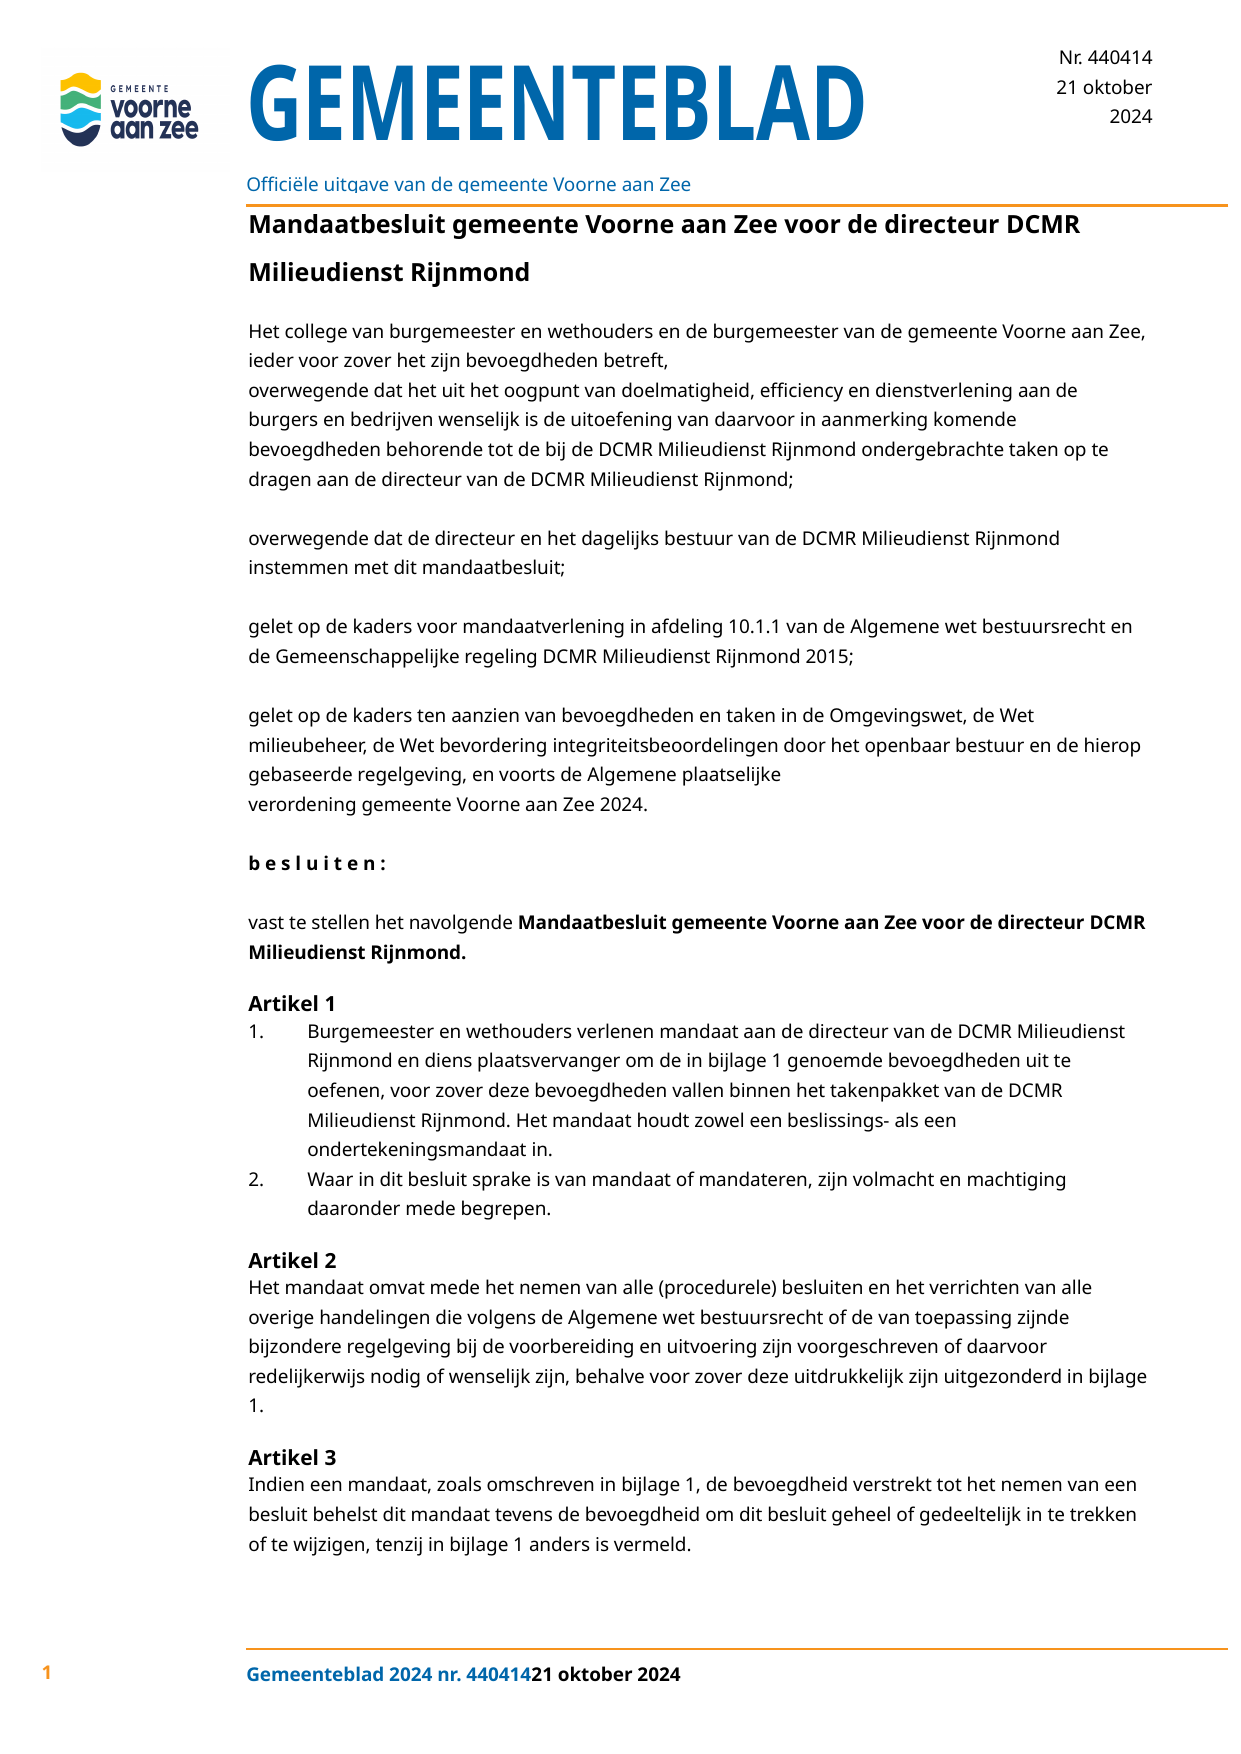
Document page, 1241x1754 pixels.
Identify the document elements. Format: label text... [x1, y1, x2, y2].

text Het college van burgemeester en wethouders en de burgemeester van de gemeente Voorne aan Zee, ieder voor zover het zijn bevoegdheden betreft, [248, 318, 1152, 373]
picture [41, 47, 231, 172]
text gelet op de kaders ten aanzien van bevoegdheden en taken in de Omgevingswet, de Wet milieubeheer, de Wet bevordering integriteitsbeoordelingen door het openbaar bestuur en de hierop gebaseerde regelgeving, en voorts de Algemene plaatselijke [248, 702, 1152, 787]
list Burgemeester en wethouders verlenen mandaat aan de directeur van de DCMR Milieudienst Rijnmond en diens plaatsvervanger om de in bijlage 1 genoemde bevoegdheden uit te oefenen, voor zover deze bevoegdheden vallen binnen het takenpakket van de DCMR Milieudienst Rijnmond. Het mandaat houdt zowel een beslissings- als een ondertekeningsmandaat in. [248, 1018, 1152, 1162]
text vast te stellen het navolgende Mandaatbesluit gemeente Voorne aan Zee voor de directeur DCMR Milieudienst Rijnmond. [248, 909, 1152, 965]
text Artikel 1 [248, 989, 1152, 1018]
text gelet op de kaders voor mandaatverlening in afdeling 10.1.1 van de Algemene wet bestuursrecht en de Gemeenschappelijke regeling DCMR Milieudienst Rijnmond 2015; [248, 614, 1152, 669]
text Indien een mandaat, zoals omschreven in bijlage 1, de bevoegdheid verstrekt tot het nemen van een besluit behelst dit mandaat tevens de bevoegdheid om dit besluit geheel of gedeeltelijk in te trekken of te wijzigen, tenzij in bijlage 1 anders is vermeld. [248, 1472, 1152, 1556]
text Artikel 2 [248, 1246, 1152, 1274]
list Waar in dit besluit sprake is van mandaat of mandateren, zijn volmacht en machtiging daaronder mede begrepen. [248, 1166, 1152, 1221]
text Artikel 3 [248, 1443, 1152, 1472]
text Mandaatbesluit gemeente Voorne aan Zee voor de directeur DCMR Milieudienst Rijnmond [248, 207, 1152, 288]
text b e s l u i t e n : [248, 850, 1152, 876]
text verordening gemeente Voorne aan Zee 2024. [248, 791, 1152, 817]
text Het mandaat omvat mede het nemen van alle (procedurele) besluiten en het verrichten van alle overige handelingen die volgens de Algemene wet bestuursrecht of de van toepassing zijnde bijzondere regelgeving bij de voorbereiding en uitvoering zijn voorgeschreven of daarvoor redelijkerwijs nodig of wenselijk zijn, behalve voor zover deze uitdrukkelijk zijn uitgezonderd in bijlage 1. [248, 1274, 1152, 1418]
text overwegende dat de directeur en het dagelijks bestuur van de DCMR Milieudienst Rijnmond instemmen met dit mandaatbesluit; [248, 525, 1152, 580]
text overwegende dat het uit het oogpunt van doelmatigheid, efficiency en dienstverlening aan de burgers en bedrijven wenselijk is de uitoefening van daarvoor in aanmerking komende bevoegdheden behorende tot de bij de DCMR Milieudienst Rijnmond ondergebrachte taken op te dragen aan de directeur van de DCMR Milieudienst Rijnmond; [248, 377, 1152, 492]
